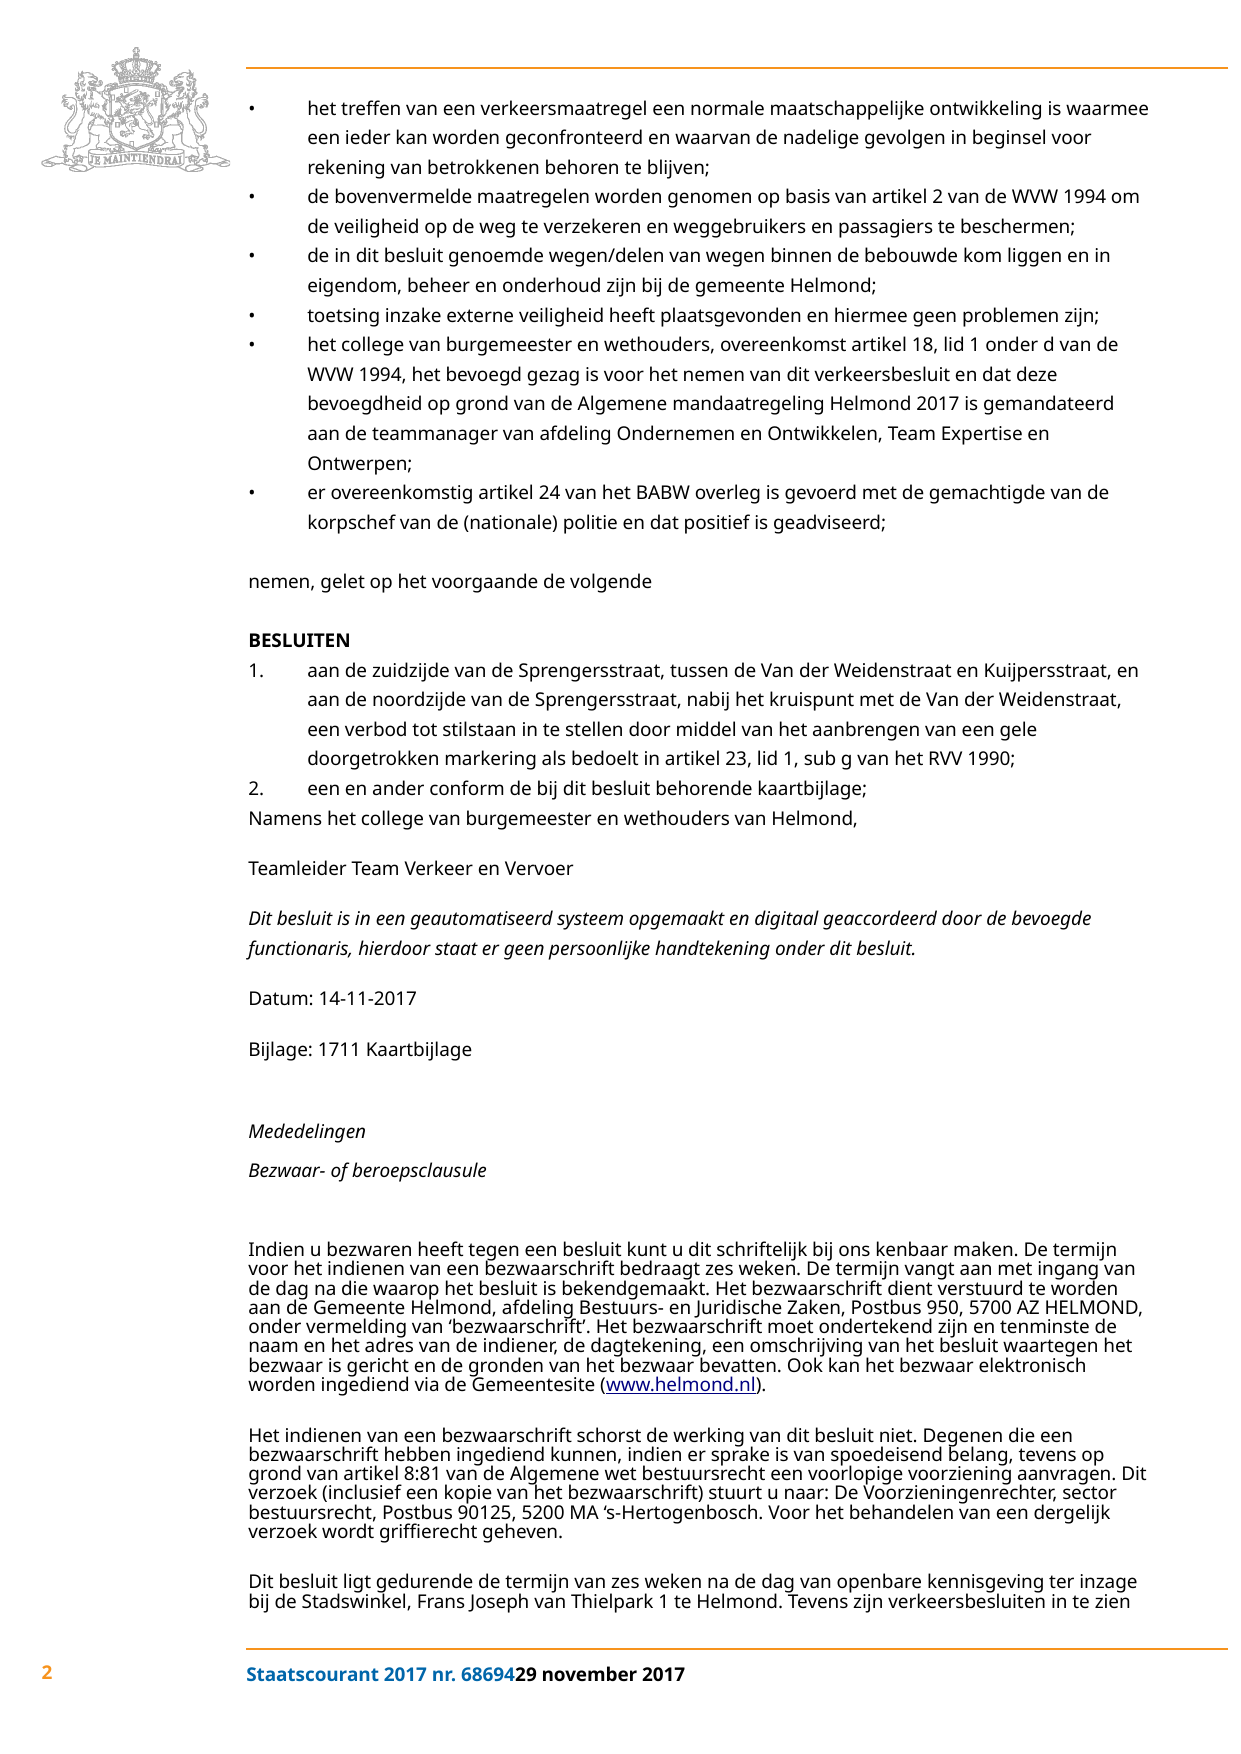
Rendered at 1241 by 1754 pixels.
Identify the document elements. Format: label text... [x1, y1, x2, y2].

picture [41, 47, 231, 172]
text Datum: 14-11-2017 [248, 986, 1152, 1011]
list het treffen van een verkeersmaatregel een normale maatschappelijke ontwikkeling is waarmee een ieder kan worden geconfronteerd en waarvan de nadelige gevolgen in beginsel voor rekening van betrokkenen behoren te blijven; [248, 95, 1152, 180]
text Bezwaar- of beroepsclausule [248, 1158, 1152, 1183]
text Teamleider Team Verkeer en Vervoer [248, 855, 1152, 881]
text Dit besluit is in een geautomatiseerd systeem opgemaakt en digitaal geaccordeerd door de bevoegde functionaris, hierdoor staat er geen persoonlijke handtekening onder dit besluit. [248, 906, 1152, 961]
text Dit besluit ligt gedurende de termijn van zes weken na de dag van openbare kennisgeving ter inzage bij de Stadswinkel, Frans Joseph van Thielpark 1 te Helmond. Tevens zijn verkeersbesluiten in te zien [248, 1573, 1152, 1612]
text Mededelingen [248, 1118, 1152, 1144]
text BESLUITEN [248, 627, 1152, 653]
text Indien u bezwaren heeft tegen een besluit kunt u dit schriftelijk bij ons kenbaar maken. De termijn voor het indie­nen van een bezwaarschrift bedraagt zes weken. De termijn vangt aan met ingang van de dag na die waarop het besluit is bekendgemaakt. Het bezwaar­schrift dient verstuurd te worden aan de Gemeente Helmond, afdeling Bestuurs- en Juridische Zaken, Postbus 950, 5700 AZ HELMOND, onder vermelding van ‘bezwaarschrift’. Het bezwaarschrift moet ondertekend zijn en tenminste de naam en het adres van de indiener, de dagtekening, een omschrijving van het besluit waartegen het bezwaar is gericht en de gronden van het bezwaar bevatten. Ook kan het bezwaar elektronisch worden ingediend via de Gemeentesite (www.helmond.nl). [248, 1241, 1152, 1395]
list het college van burgemeester en wethouders, overeenkomst artikel 18, lid 1 onder d van de WVW 1994, het bevoegd gezag is voor het nemen van dit verkeersbesluit en dat deze bevoegdheid op grond van de Algemene mandaatregeling Helmond 2017 is gemandateerd aan de teammanager van afdeling Ondernemen en Ontwikkelen, Team Expertise en Ontwerpen; [248, 331, 1152, 476]
list er overeenkomstig artikel 24 van het BABW overleg is gevoerd met de gemachtigde van de korpschef van de (nationale) politie en dat positief is geadviseerd; [248, 479, 1152, 535]
text Het indienen van een bezwaarschrift schorst de werking van dit besluit niet. Degenen die een bezwaarschrift hebben ingediend kunnen, indien er sprake is van spoedeisend belang, tevens op grond van artikel 8:81 van de Algemene wet bestuursrecht een voorlopige voorziening aanvragen. Dit verzoek (inclusief een kopie van het bezwaarschrift) stuurt u naar: De Voorzieningenrechter, sector bestuursrecht, Postbus 90125, 5200 MA ‘s-Hertogenbosch. Voor het behandelen van een dergelijk verzoek wordt griffierecht geheven. [248, 1427, 1152, 1542]
list de bovenvermelde maatregelen worden genomen op basis van artikel 2 van de WVW 1994 om de veiligheid op de weg te verzekeren en weggebruikers en passagiers te beschermen; [248, 183, 1152, 239]
list de in dit besluit genoemde wegen/delen van wegen binnen de bebouwde kom liggen en in eigendom, beheer en onderhoud zijn bij de gemeente Helmond; [248, 243, 1152, 298]
list aan de zuidzijde van de Sprengersstraat, tussen de Van der Weidenstraat en Kuijpersstraat, en aan de noordzijde van de Sprengersstraat, nabij het kruispunt met de Van der Weidenstraat, een verbod tot stilstaan in te stellen door middel van het aanbrengen van een gele doorgetrokken markering als bedoelt in artikel 23, lid 1, sub g van het RVV 1990; [248, 657, 1152, 771]
text nemen, gelet op het voorgaande de volgende [248, 568, 1152, 594]
text Bijlage: 1711 Kaartbijlage [248, 1036, 1152, 1062]
list een en ander conform de bij dit besluit behorende kaartbijlage; [248, 775, 1152, 801]
text Namens het college van burgemeester en wethouders van Helmond, [248, 805, 1152, 831]
list toetsing inzake externe veiligheid heeft plaatsgevonden en hiermee geen problemen zijn; [248, 302, 1152, 328]
